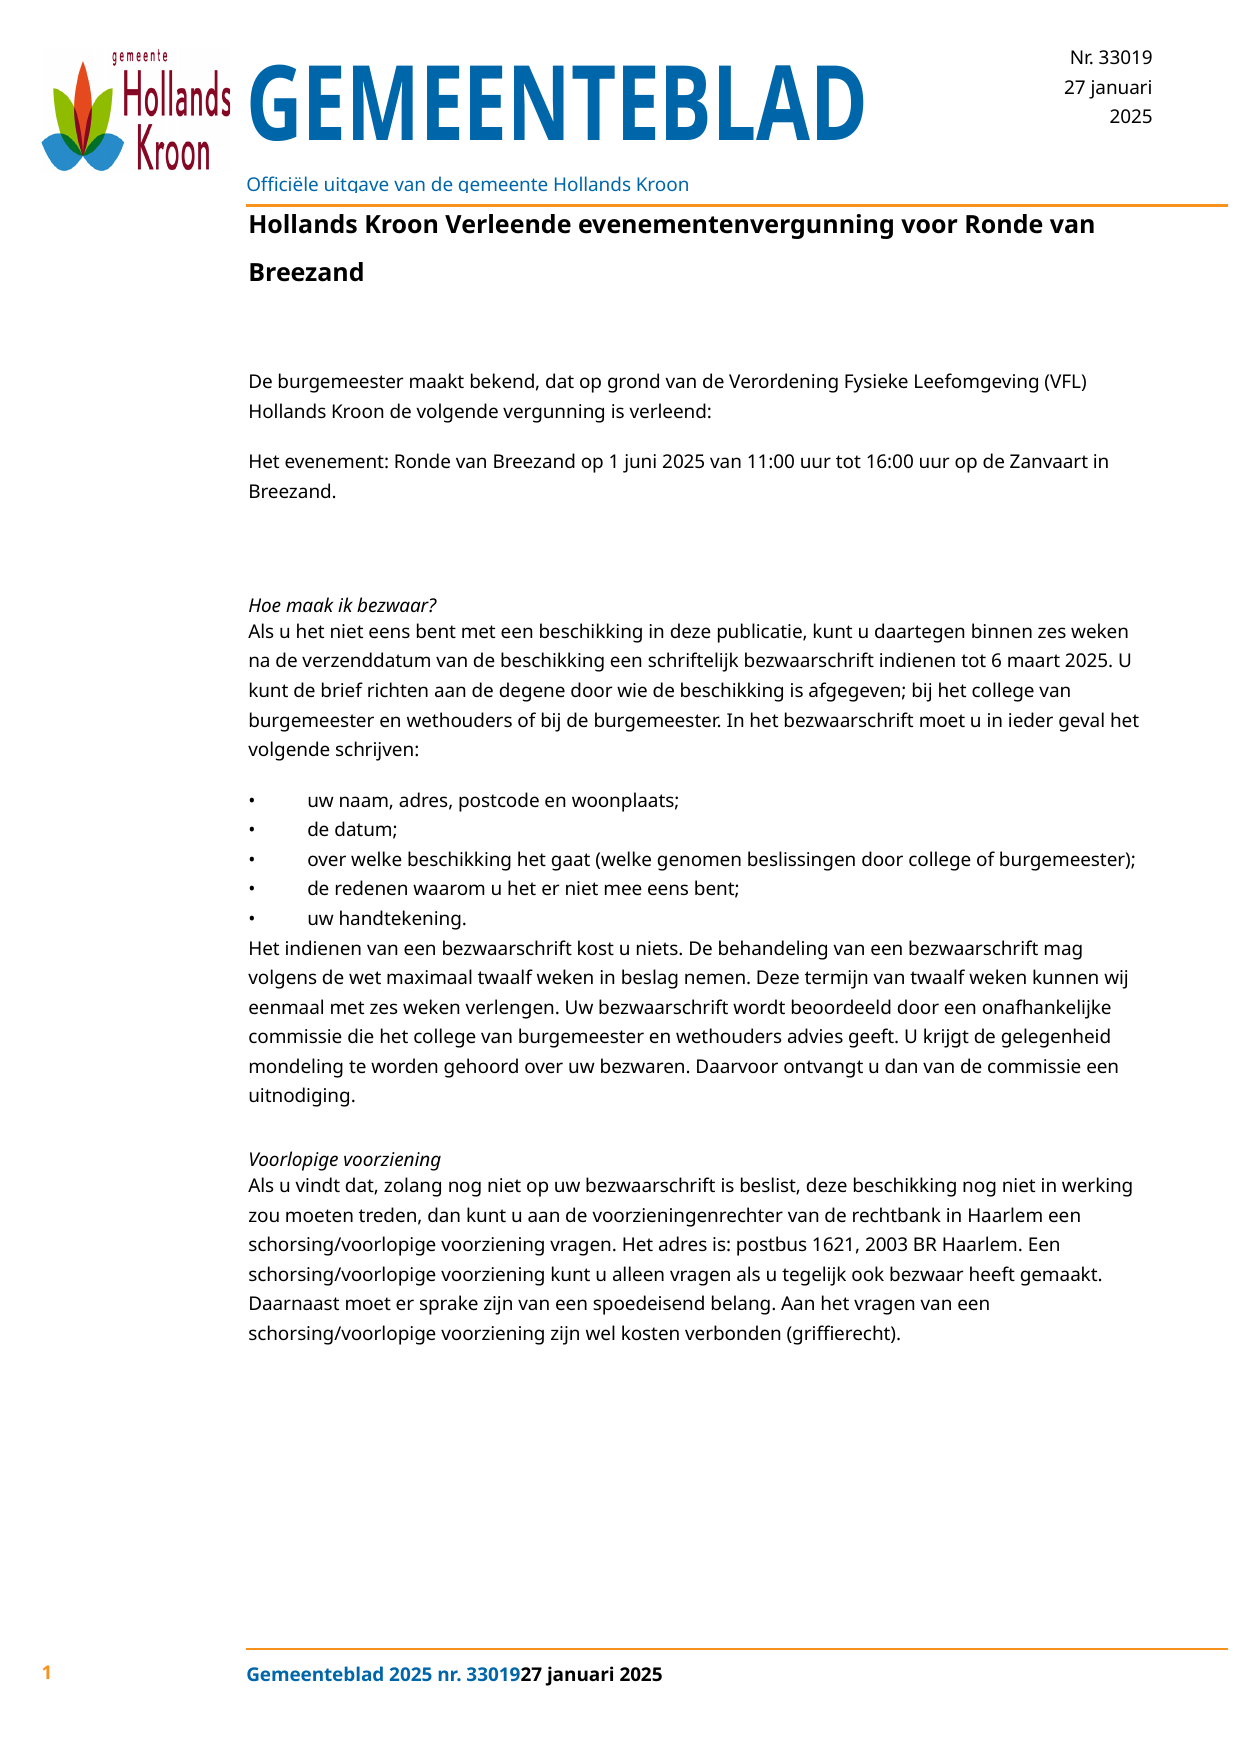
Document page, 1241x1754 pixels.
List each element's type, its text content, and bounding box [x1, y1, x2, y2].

text Hoe maak ik bezwaar? [248, 592, 1152, 618]
text Als u vindt dat, zolang nog niet op uw bezwaarschrift is beslist, deze beschikking nog niet in werking zou moeten treden, dan kunt u aan de voorzieningenrechter van de rechtbank in Haarlem een schorsing/voorlopige voorziening vragen. Het adres is: postbus 1621, 2003 BR Haarlem. Een schorsing/voorlopige voorziening kunt u alleen vragen als u tegelijk ook bezwaar heeft gemaakt. Daarnaast moet er sprake zijn van een spoedeisend belang. Aan het vragen van een schorsing/voorlopige voorziening zijn wel kosten verbonden (griffierecht). [248, 1172, 1152, 1346]
text Het indienen van een bezwaarschrift kost u niets. De behandeling van een bezwaarschrift mag volgens de wet maximaal twaalf weken in beslag nemen. Deze termijn van twaalf weken kunnen wij eenmaal met zes weken verlengen. Uw bezwaarschrift wordt beoordeeld door een onafhankelijke commissie die het college van burgemeester en wethouders advies geeft. U krijgt de gelegenheid mondeling te worden gehoord over uw bezwaren. Daarvoor ontvangt u dan van de commissie een uitnodiging. [248, 935, 1152, 1108]
text Als u het niet eens bent met een beschikking in deze publicatie, kunt u daartegen binnen zes weken na de verzenddatum van de beschikking een schriftelijk bezwaarschrift indienen tot 6 maart 2025. U kunt de brief richten aan de degene door wie de beschikking is afgegeven; bij het college van burgemeester en wethouders of bij de burgemeester. In het bezwaarschrift moet u in ieder geval het volgende schrijven: [248, 618, 1152, 762]
list uw handtekening. [248, 905, 1152, 931]
list de datum; [248, 816, 1152, 842]
text Het evenement: Ronde van Breezand op 1 juni 2025 van 11:00 uur tot 16:00 uur op de Zanvaart in Breezand. [248, 448, 1152, 504]
text Hollands Kroon Verleende evenementenvergunning voor Ronde van Breezand [248, 207, 1152, 288]
text De burgemeester maakt bekend, dat op grond van de Verordening Fysieke Leefomgeving (VFL) Hollands Kroon de volgende vergunning is verleend: [248, 368, 1152, 424]
list uw naam, adres, postcode en woonplaats; [248, 787, 1152, 812]
list de redenen waarom u het er niet mee eens bent; [248, 876, 1152, 901]
list over welke beschikking het gaat (welke genomen beslissingen door college of burgemeester); [248, 846, 1152, 872]
text Voorlopige voorziening [248, 1147, 1152, 1172]
picture [41, 47, 231, 172]
